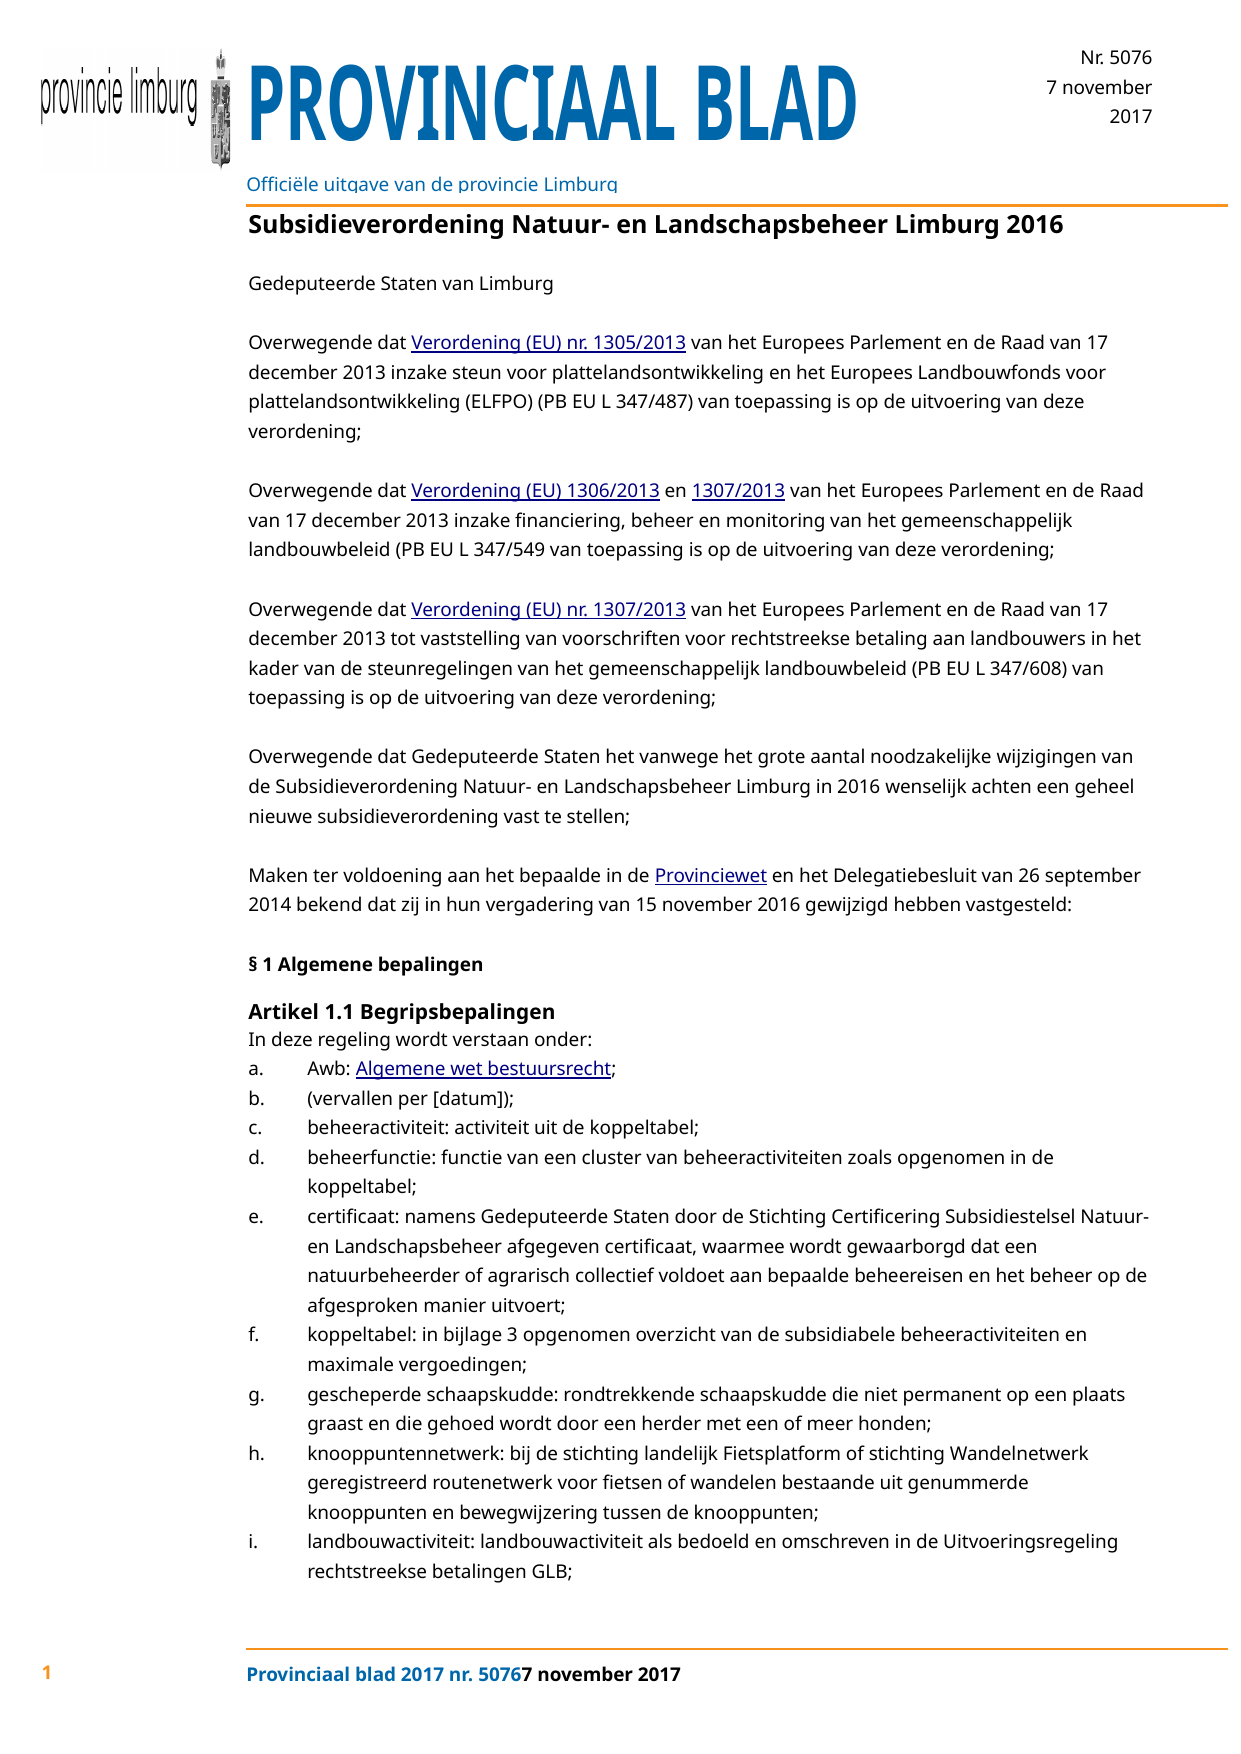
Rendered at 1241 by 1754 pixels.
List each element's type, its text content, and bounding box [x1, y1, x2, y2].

picture [41, 47, 231, 172]
list beheeractiviteit: activiteit uit de koppeltabel; [248, 1114, 1152, 1140]
text Overwegende dat Gedeputeerde Staten het vanwege het grote aantal noodzakelijke wijzigingen van de Subsidieverordening Natuur- en Landschapsbeheer Limburg in 2016 wenselijk achten een geheel nieuwe subsidieverordening vast te stellen; [248, 744, 1152, 828]
text Artikel 1.1 Begripsbepalingen [248, 997, 1152, 1026]
text Maken ter voldoening aan het bepaalde in de Provinciewet en het Delegatiebesluit van 26 september 2014 bekend dat zij in hun vergadering van 15 november 2016 gewijzigd hebben vastgesteld: [248, 862, 1152, 917]
list (vervallen per [datum]); [248, 1085, 1152, 1111]
text Overwegende dat Verordening (EU) nr. 1307/2013 van het Europees Parlement en de Raad van 17 december 2013 tot vaststelling van voorschriften voor rechtstreekse betaling aan landbouwers in het kader van de steunregelingen van het gemeenschappelijk landbouwbeleid (PB EU L 347/608) van toepassing is op de uitvoering van deze verordening; [248, 596, 1152, 710]
text Overwegende dat Verordening (EU) nr. 1305/2013 van het Europees Parlement en de Raad van 17 december 2013 inzake steun voor plattelandsontwikkeling en het Europees Landbouwfonds voor plattelandsontwikkeling (ELFPO) (PB EU L 347/487) van toepassing is op de uitvoering van deze verordening; [248, 329, 1152, 444]
list landbouwactiviteit: landbouwactiviteit als bedoeld en omschreven in de Uitvoeringsregeling rechtstreekse betalingen GLB; [248, 1529, 1152, 1584]
list beheerfunctie: functie van een cluster van beheeractiviteiten zoals opgenomen in de koppeltabel; [248, 1144, 1152, 1199]
text Subsidieverordening Natuur- en Landschapsbeheer Limburg 2016 [248, 207, 1152, 241]
text In deze regeling wordt verstaan onder: [248, 1026, 1152, 1051]
list knooppuntennetwerk: bij de stichting landelijk Fietsplatform of stichting Wandelnetwerk geregistreerd routenetwerk voor fietsen of wandelen bestaande uit genummerde knooppunten en bewegwijzering tussen de knooppunten; [248, 1440, 1152, 1525]
text Overwegende dat Verordening (EU) 1306/2013 en 1307/2013 van het Europees Parlement en de Raad van 17 december 2013 inzake financiering, beheer en monitoring van het gemeenschappelijk landbouwbeleid (PB EU L 347/549 van toepassing is op de uitvoering van deze verordening; [248, 477, 1152, 562]
list Awb: Algemene wet bestuursrecht; [248, 1055, 1152, 1081]
list gescheperde schaapskudde: rondtrekkende schaapskudde die niet permanent op een plaats graast en die gehoed wordt door een herder met een of meer honden; [248, 1381, 1152, 1436]
list koppeltabel: in bijlage 3 opgenomen overzicht van de subsidiabele beheeractiviteiten en maximale vergoedingen; [248, 1322, 1152, 1377]
text Gedeputeerde Staten van Limburg [248, 270, 1152, 296]
list certificaat: namens Gedeputeerde Staten door de Stichting Certificering Subsidiestelsel Natuur- en Landschapsbeheer afgegeven certificaat, waarmee wordt gewaarborgd dat een natuurbeheerder of agrarisch collectief voldoet aan bepaalde beheereisen en het beheer op de afgesproken manier uitvoert; [248, 1203, 1152, 1318]
text § 1 Algemene bepalingen [248, 951, 1152, 976]
